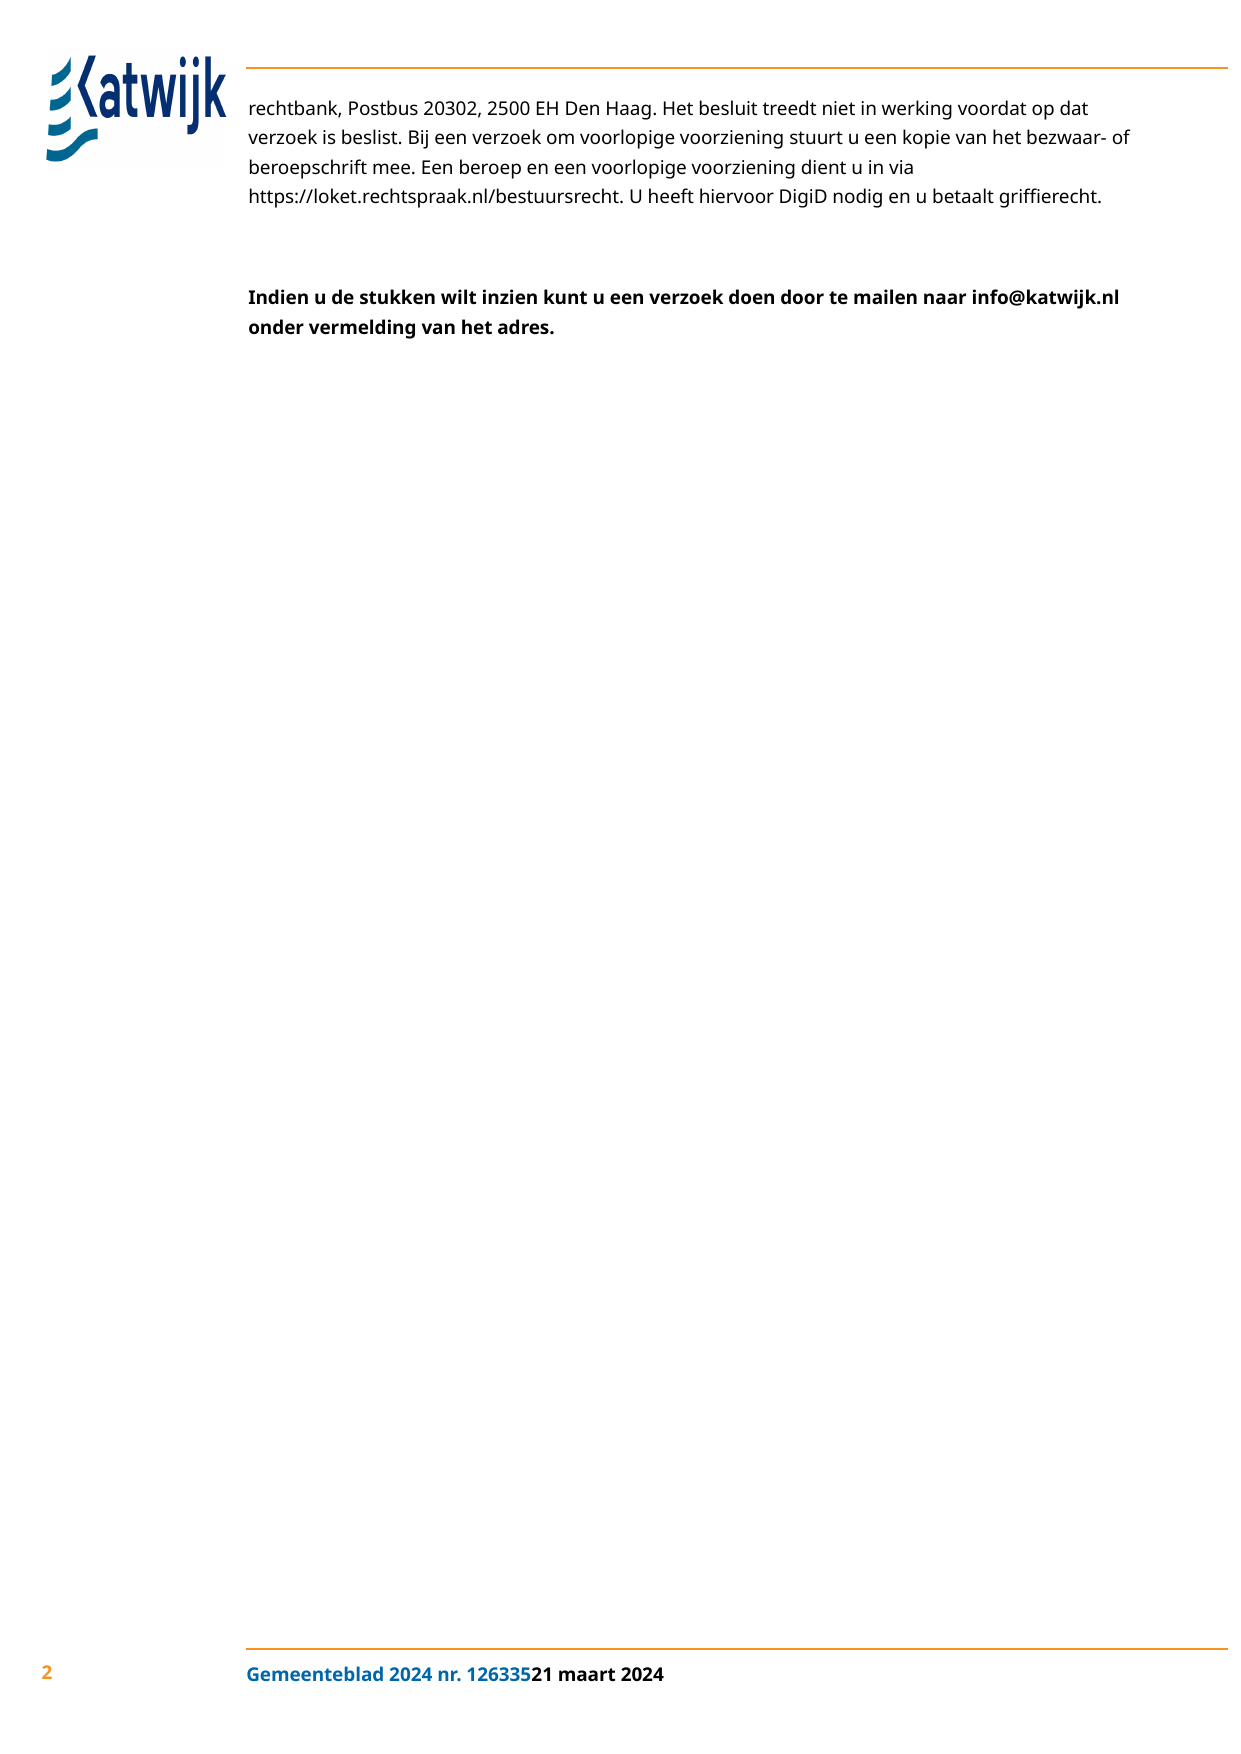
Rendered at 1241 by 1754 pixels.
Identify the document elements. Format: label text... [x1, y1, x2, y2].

picture [41, 47, 231, 172]
text Indien u de stukken wilt inzien kunt u een verzoek doen door te mailen naar info@katwijk.nl onder vermelding van het adres. [248, 284, 1152, 340]
text rechtbank, Postbus 20302, 2500 EH Den Haag. Het besluit treedt niet in werking voordat op dat verzoek is beslist. Bij een verzoek om voorlopige voorziening stuurt u een kopie van het bezwaar- of beroepschrift mee. Een beroep en een voorlopige voorziening dient u in via https://loket.rechtspraak.nl/bestuursrecht. U heeft hiervoor DigiD nodig en u betaalt griffierecht. [248, 95, 1152, 209]
